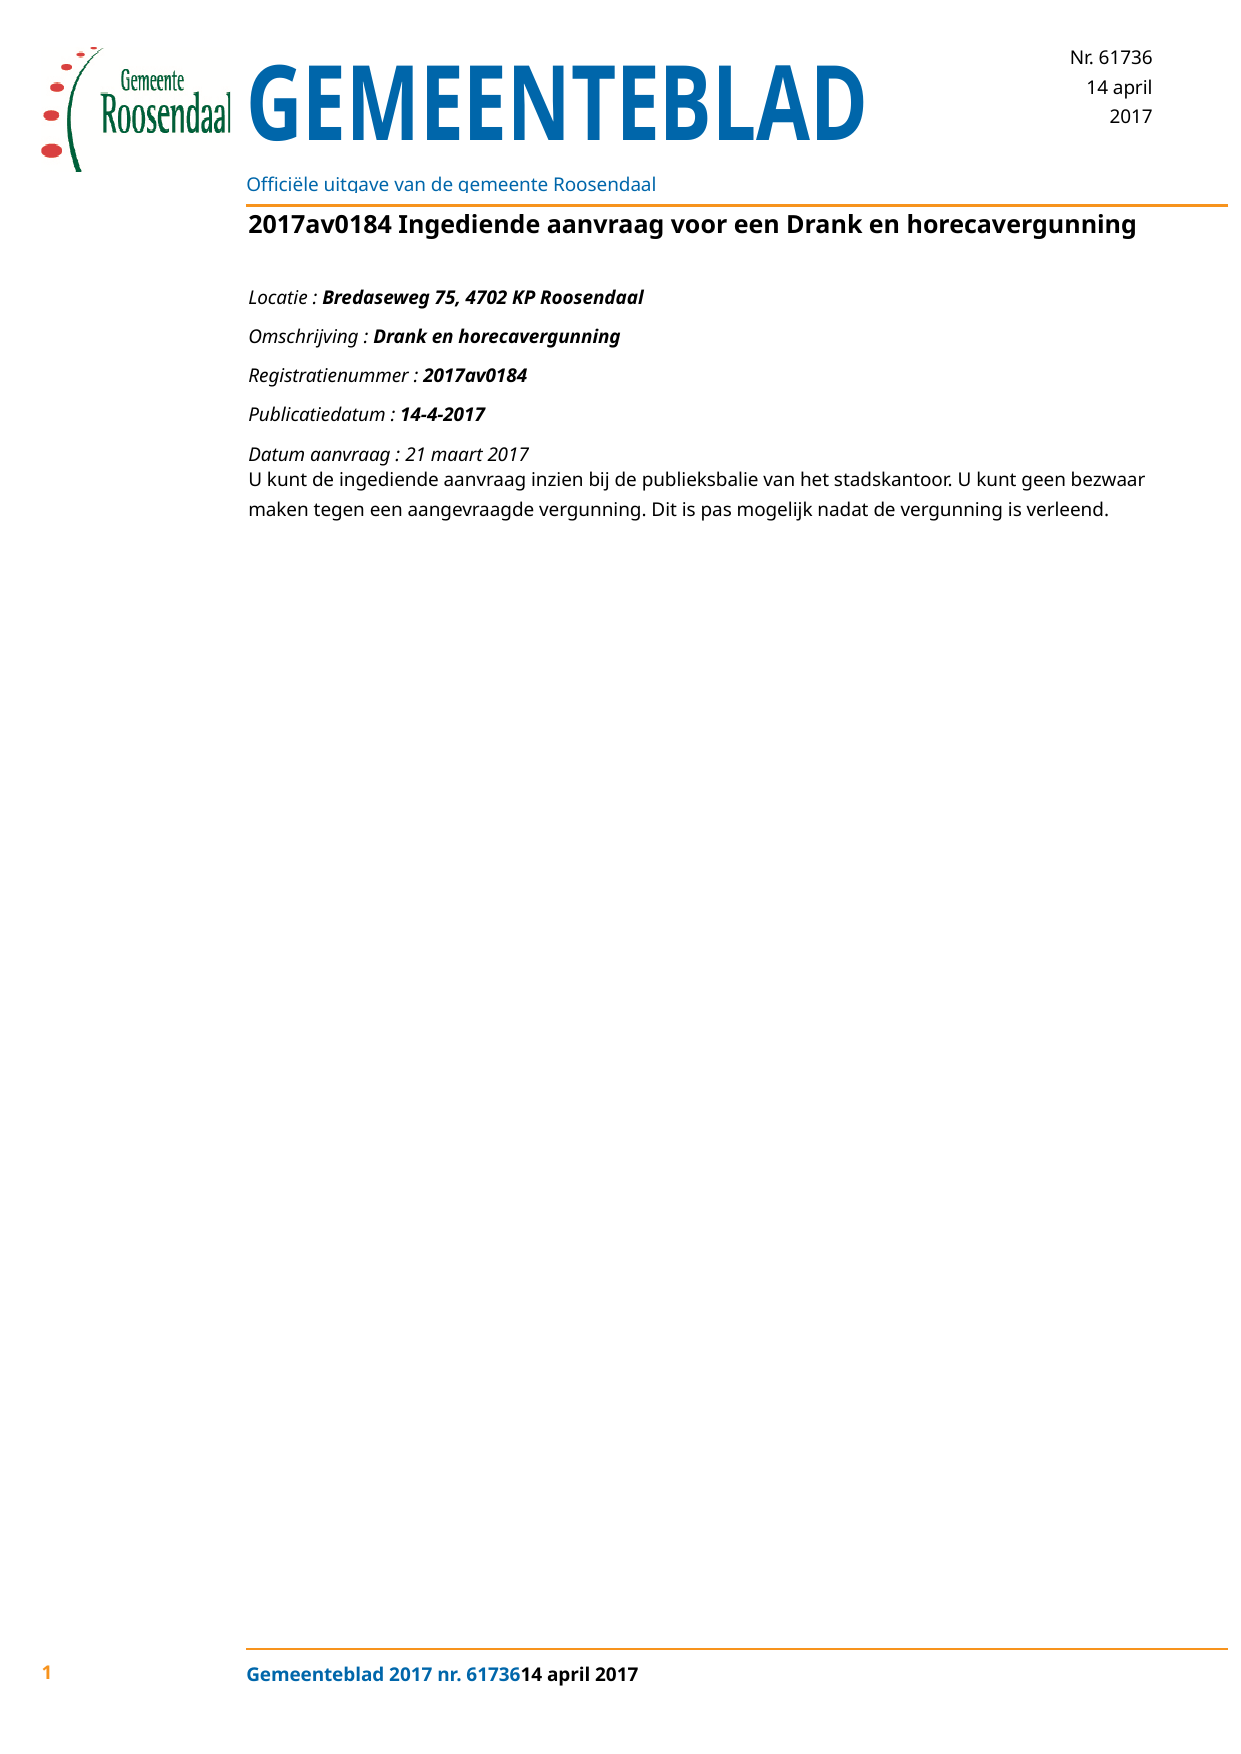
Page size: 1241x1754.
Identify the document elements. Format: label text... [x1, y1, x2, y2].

text Publicatiedatum : 14-4-2017 [248, 402, 1152, 427]
text Registratienummer : 2017av0184 [248, 362, 1152, 388]
text Locatie : Bredaseweg 75, 4702 KP Roosendaal [248, 284, 1152, 309]
text Datum aanvraag : 21 maart 2017 [248, 441, 1152, 467]
text U kunt de ingediende aanvraag inzien bij de publieksbalie van het stadskantoor. U kunt geen bezwaar maken tegen een aangevraagde vergunning. Dit is pas mogelijk nadat de vergunning is verleend. [248, 467, 1152, 522]
text 2017av0184 Ingediende aanvraag voor een Drank en horecavergunning [248, 207, 1152, 241]
text Omschrijving : Drank en horecavergunning [248, 323, 1152, 349]
picture [41, 47, 231, 172]
